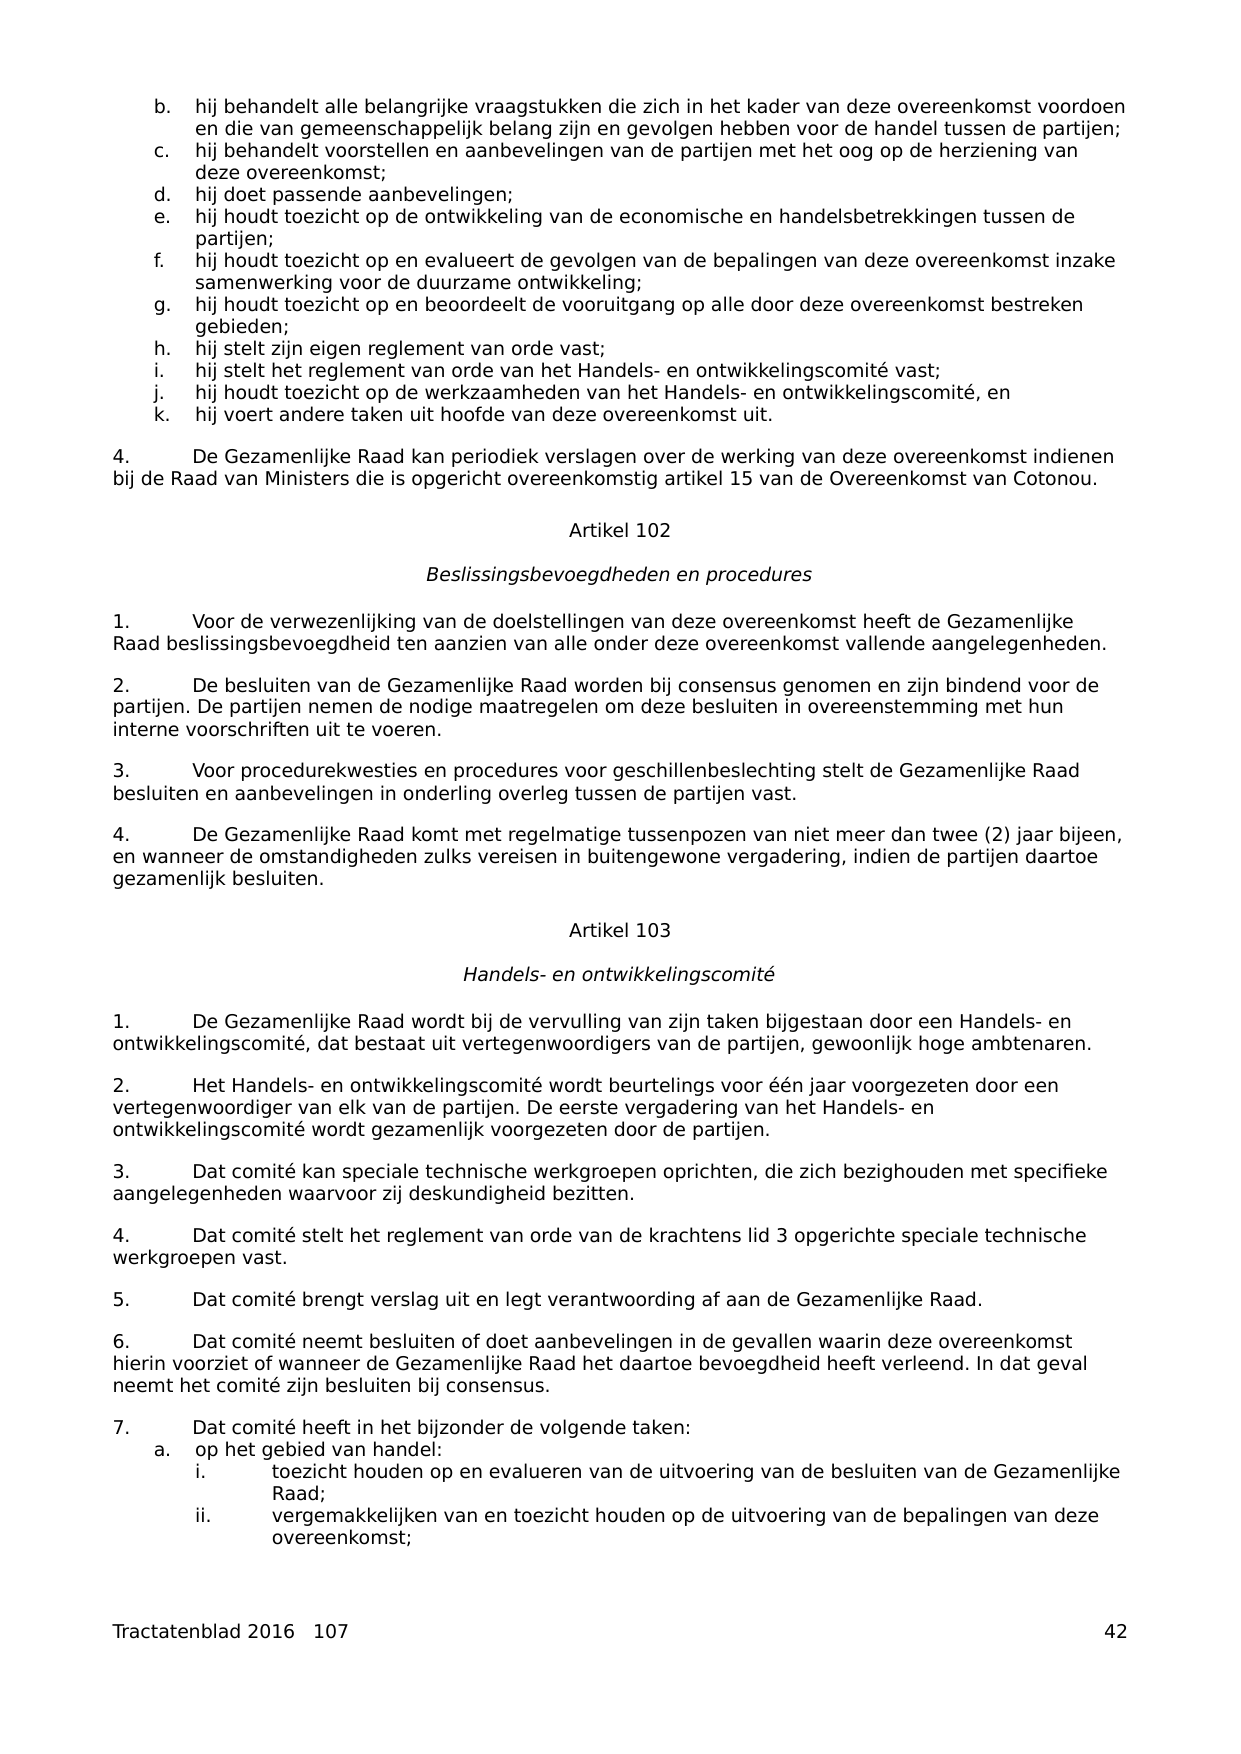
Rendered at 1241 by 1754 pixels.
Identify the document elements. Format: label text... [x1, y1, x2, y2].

text h. hij stelt zijn eigen reglement van orde vast; [153, 338, 1128, 360]
text 5. Dat comité brengt verslag uit en legt verantwoording af aan de Gezamenlijke Raad. [112, 1289, 1128, 1311]
text g. hij houdt toezicht op en beoordeelt de vooruitgang op alle door deze overeenkomst bestreken gebieden; [153, 294, 1128, 338]
text a. op het gebied van handel: [153, 1439, 1128, 1461]
text 1. De Gezamenlijke Raad wordt bij de vervulling van zijn taken bijgestaan door een Handels- en ontwikkelingscomité, dat bestaat uit vertegenwoordigers van de partijen, gewoonlijk hoge ambtenaren. [112, 1011, 1128, 1055]
text b. hij behandelt alle belangrijke vraagstukken die zich in het kader van deze overeenkomst voordoen en die van gemeenschappelijk belang zijn en gevolgen hebben voor de handel tussen de partijen; [153, 96, 1128, 140]
subtitle Artikel 102 Beslissingsbevoegdheden en procedures [112, 519, 1128, 586]
text ii. vergemakkelijken van en toezicht houden op de uitvoering van de bepalingen van deze overeenkomst; [195, 1505, 1128, 1549]
subtitle Artikel 103 Handels- en ontwikkelingscomité [112, 920, 1128, 986]
text 6. Dat comité neemt besluiten of doet aanbevelingen in de gevallen waarin deze overeenkomst hierin voorziet of wanneer de Gezamenlijke Raad het daartoe bevoegdheid heeft verleend. In dat geval neemt het comité zijn besluiten bij consensus. [112, 1331, 1128, 1397]
text 3. Voor procedurekwesties en procedures voor geschillenbeslechting stelt de Gezamenlijke Raad besluiten en aanbevelingen in onderling overleg tussen de partijen vast. [112, 760, 1128, 804]
text 2. Het Handels- en ontwikkelingscomité wordt beurtelings voor één jaar voorgezeten door een vertegenwoordiger van elk van de partijen. De eerste vergadering van het Handels- en ontwikkelingscomité wordt gezamenlijk voorgezeten door de partijen. [112, 1075, 1128, 1141]
text 1. Voor de verwezenlijking van de doelstellingen van deze overeenkomst heeft de Gezamenlijke Raad beslissingsbevoegdheid ten aanzien van alle onder deze overeenkomst vallende aangelegenheden. [112, 611, 1128, 654]
text i. hij stelt het reglement van orde van het Handels- en ontwikkelingscomité vast; [153, 360, 1128, 382]
text 7. Dat comité heeft in het bijzonder de volgende taken: [112, 1417, 1128, 1439]
text i. toezicht houden op en evalueren van de uitvoering van de besluiten van de Gezamenlijke Raad; [195, 1461, 1128, 1505]
text j. hij houdt toezicht op de werkzaamheden van het Handels- en ontwikkelingscomité, en [153, 382, 1128, 404]
text f. hij houdt toezicht op en evalueert de gevolgen van de bepalingen van deze overeenkomst inzake samenwerking voor de duurzame ontwikkeling; [153, 250, 1128, 294]
text 4. De Gezamenlijke Raad komt met regelmatige tussenpozen van niet meer dan twee (2) jaar bijeen, en wanneer de omstandigheden zulks vereisen in buitengewone vergadering, indien de partijen daartoe gezamenlijk besluiten. [112, 824, 1128, 890]
text d. hij doet passende aanbevelingen; [153, 184, 1128, 206]
text 4. De Gezamenlijke Raad kan periodiek verslagen over de werking van deze overeenkomst indienen bij de Raad van Ministers die is opgericht overeenkomstig artikel 15 van de Overeenkomst van Cotonou. [112, 446, 1128, 489]
text 4. Dat comité stelt het reglement van orde van de krachtens lid 3 opgerichte speciale technische werkgroepen vast. [112, 1225, 1128, 1269]
text k. hij voert andere taken uit hoofde van deze overeenkomst uit. [153, 404, 1128, 426]
text 3. Dat comité kan speciale technische werkgroepen oprichten, die zich bezighouden met specifieke aangelegenheden waarvoor zij deskundigheid bezitten. [112, 1161, 1128, 1205]
text 2. De besluiten van de Gezamenlijke Raad worden bij consensus genomen en zijn bindend voor de partijen. De partijen nemen de nodige maatregelen om deze besluiten in overeenstemming met hun interne voorschriften uit te voeren. [112, 674, 1128, 740]
text e. hij houdt toezicht op de ontwikkeling van de economische en handelsbetrekkingen tussen de partijen; [153, 206, 1128, 250]
text c. hij behandelt voorstellen en aanbevelingen van de partijen met het oog op de herziening van deze overeenkomst; [153, 140, 1128, 184]
